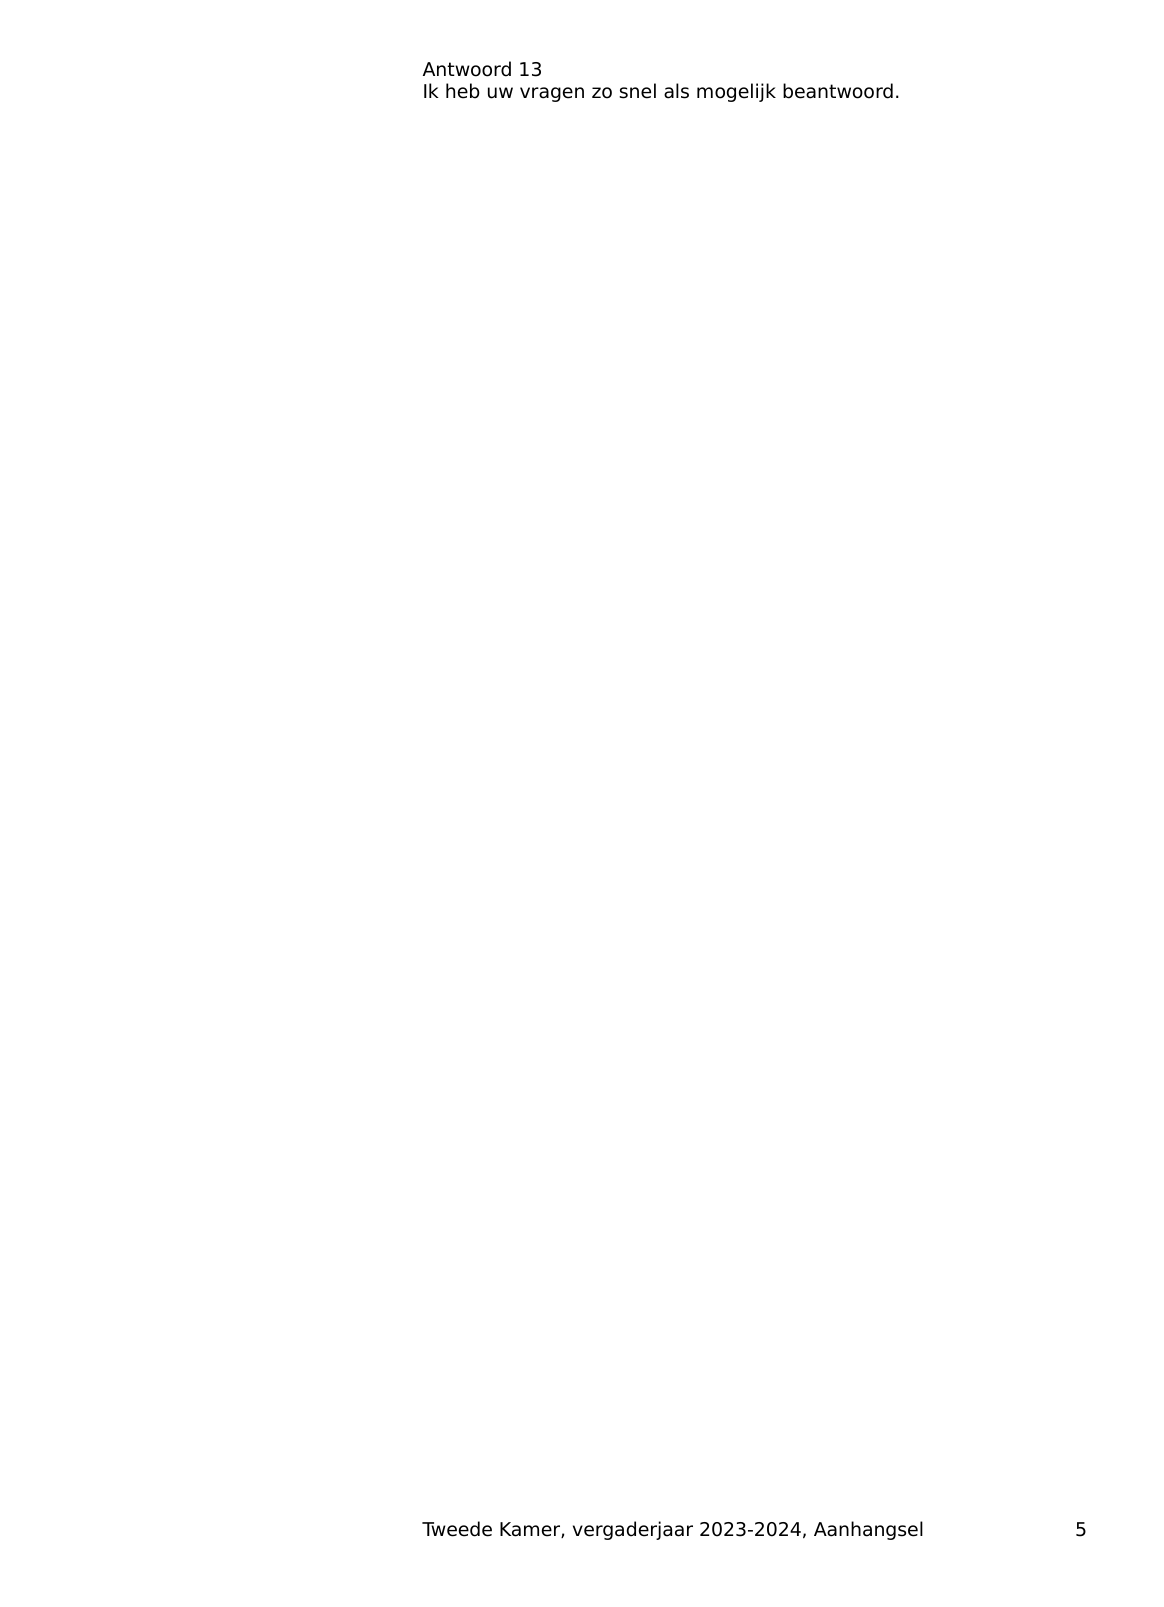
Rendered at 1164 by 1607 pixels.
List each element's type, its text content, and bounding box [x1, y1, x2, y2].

text Antwoord 13 [422, 59, 1087, 81]
text Ik heb uw vragen zo snel als mogelijk beantwoord. [422, 81, 1087, 103]
